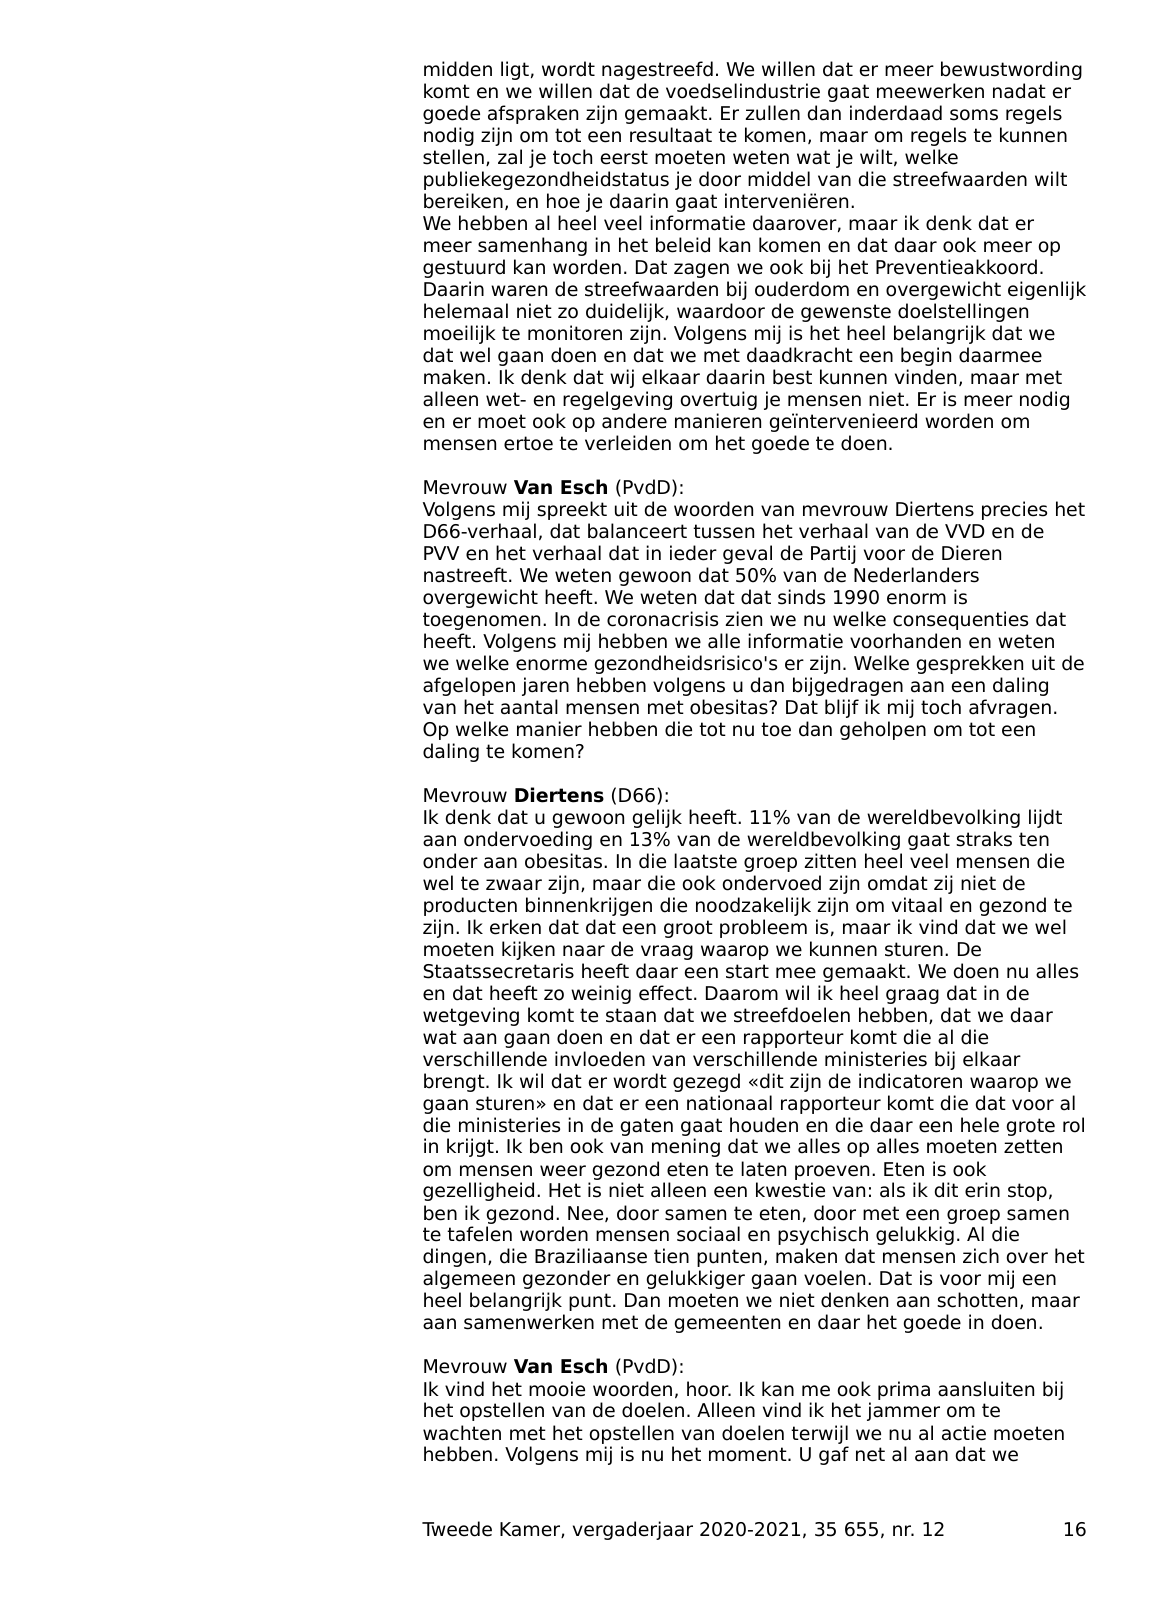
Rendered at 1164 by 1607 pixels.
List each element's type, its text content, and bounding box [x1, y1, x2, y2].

text Mevrouw Diertens (D66): [422, 785, 1087, 807]
text midden ligt, wordt nagestreefd. We willen dat er meer bewustwording komt en we willen dat de voedselindustrie gaat meewerken nadat er goede afspraken zijn gemaakt. Er zullen dan inderdaad soms regels nodig zijn om tot een resultaat te komen, maar om regels te kunnen stellen, zal je toch eerst moeten weten wat je wilt, welke publiekegezondheidstatus je door middel van die streefwaarden wilt bereiken, en hoe je daarin gaat interveniëren. [422, 59, 1087, 213]
text Mevrouw Van Esch (PvdD): [422, 477, 1087, 499]
text Mevrouw Van Esch (PvdD): [422, 1356, 1087, 1378]
text Ik vind het mooie woorden, hoor. Ik kan me ook prima aansluiten bij het opstellen van de doelen. Alleen vind ik het jammer om te wachten met het opstellen van doelen terwijl we nu al actie moeten hebben. Volgens mij is nu het moment. U gaf net al aan dat we [422, 1378, 1087, 1466]
text We hebben al heel veel informatie daarover, maar ik denk dat er meer samenhang in het beleid kan komen en dat daar ook meer op gestuurd kan worden. Dat zagen we ook bij het Preventieakkoord. Daarin waren de streefwaarden bij ouderdom en overgewicht eigenlijk helemaal niet zo duidelijk, waardoor de gewenste doelstellingen moeilijk te monitoren zijn. Volgens mij is het heel belangrijk dat we dat wel gaan doen en dat we met daadkracht een begin daarmee maken. Ik denk dat wij elkaar daarin best kunnen vinden, maar met alleen wet- en regelgeving overtuig je mensen niet. Er is meer nodig en er moet ook op andere manieren geïntervenieerd worden om mensen ertoe te verleiden om het goede te doen. [422, 213, 1087, 455]
text Ik denk dat u gewoon gelijk heeft. 11% van de wereldbevolking lijdt aan ondervoeding en 13% van de wereldbevolking gaat straks ten onder aan obesitas. In die laatste groep zitten heel veel mensen die wel te zwaar zijn, maar die ook ondervoed zijn omdat zij niet de producten binnenkrijgen die noodzakelijk zijn om vitaal en gezond te zijn. Ik erken dat dat een groot probleem is, maar ik vind dat we wel moeten kijken naar de vraag waarop we kunnen sturen. De Staatssecretaris heeft daar een start mee gemaakt. We doen nu alles en dat heeft zo weinig effect. Daarom wil ik heel graag dat in de wetgeving komt te staan dat we streefdoelen hebben, dat we daar wat aan gaan doen en dat er een rapporteur komt die al die verschillende invloeden van verschillende ministeries bij elkaar brengt. Ik wil dat er wordt gezegd «dit zijn de indicatoren waarop we gaan sturen» en dat er een nationaal rapporteur komt die dat voor al die ministeries in de gaten gaat houden en die daar een hele grote rol in krijgt. Ik ben ook van mening dat we alles op alles moeten zetten om mensen weer gezond eten te laten proeven. Eten is ook gezelligheid. Het is niet alleen een kwestie van: als ik dit erin stop, ben ik gezond. Nee, door samen te eten, door met een groep samen te tafelen worden mensen sociaal en psychisch gelukkig. Al die dingen, die Braziliaanse tien punten, maken dat mensen zich over het algemeen gezonder en gelukkiger gaan voelen. Dat is voor mij een heel belangrijk punt. Dan moeten we niet denken aan schotten, maar aan samenwerken met de gemeenten en daar het goede in doen. [422, 807, 1087, 1334]
text Volgens mij spreekt uit de woorden van mevrouw Diertens precies het D66-verhaal, dat balanceert tussen het verhaal van de VVD en de PVV en het verhaal dat in ieder geval de Partij voor de Dieren nastreeft. We weten gewoon dat 50% van de Nederlanders overgewicht heeft. We weten dat dat sinds 1990 enorm is toegenomen. In de coronacrisis zien we nu welke consequenties dat heeft. Volgens mij hebben we alle informatie voorhanden en weten we welke enorme gezondheidsrisico's er zijn. Welke gesprekken uit de afgelopen jaren hebben volgens u dan bijgedragen aan een daling van het aantal mensen met obesitas? Dat blijf ik mij toch afvragen. Op welke manier hebben die tot nu toe dan geholpen om tot een daling te komen? [422, 499, 1087, 763]
